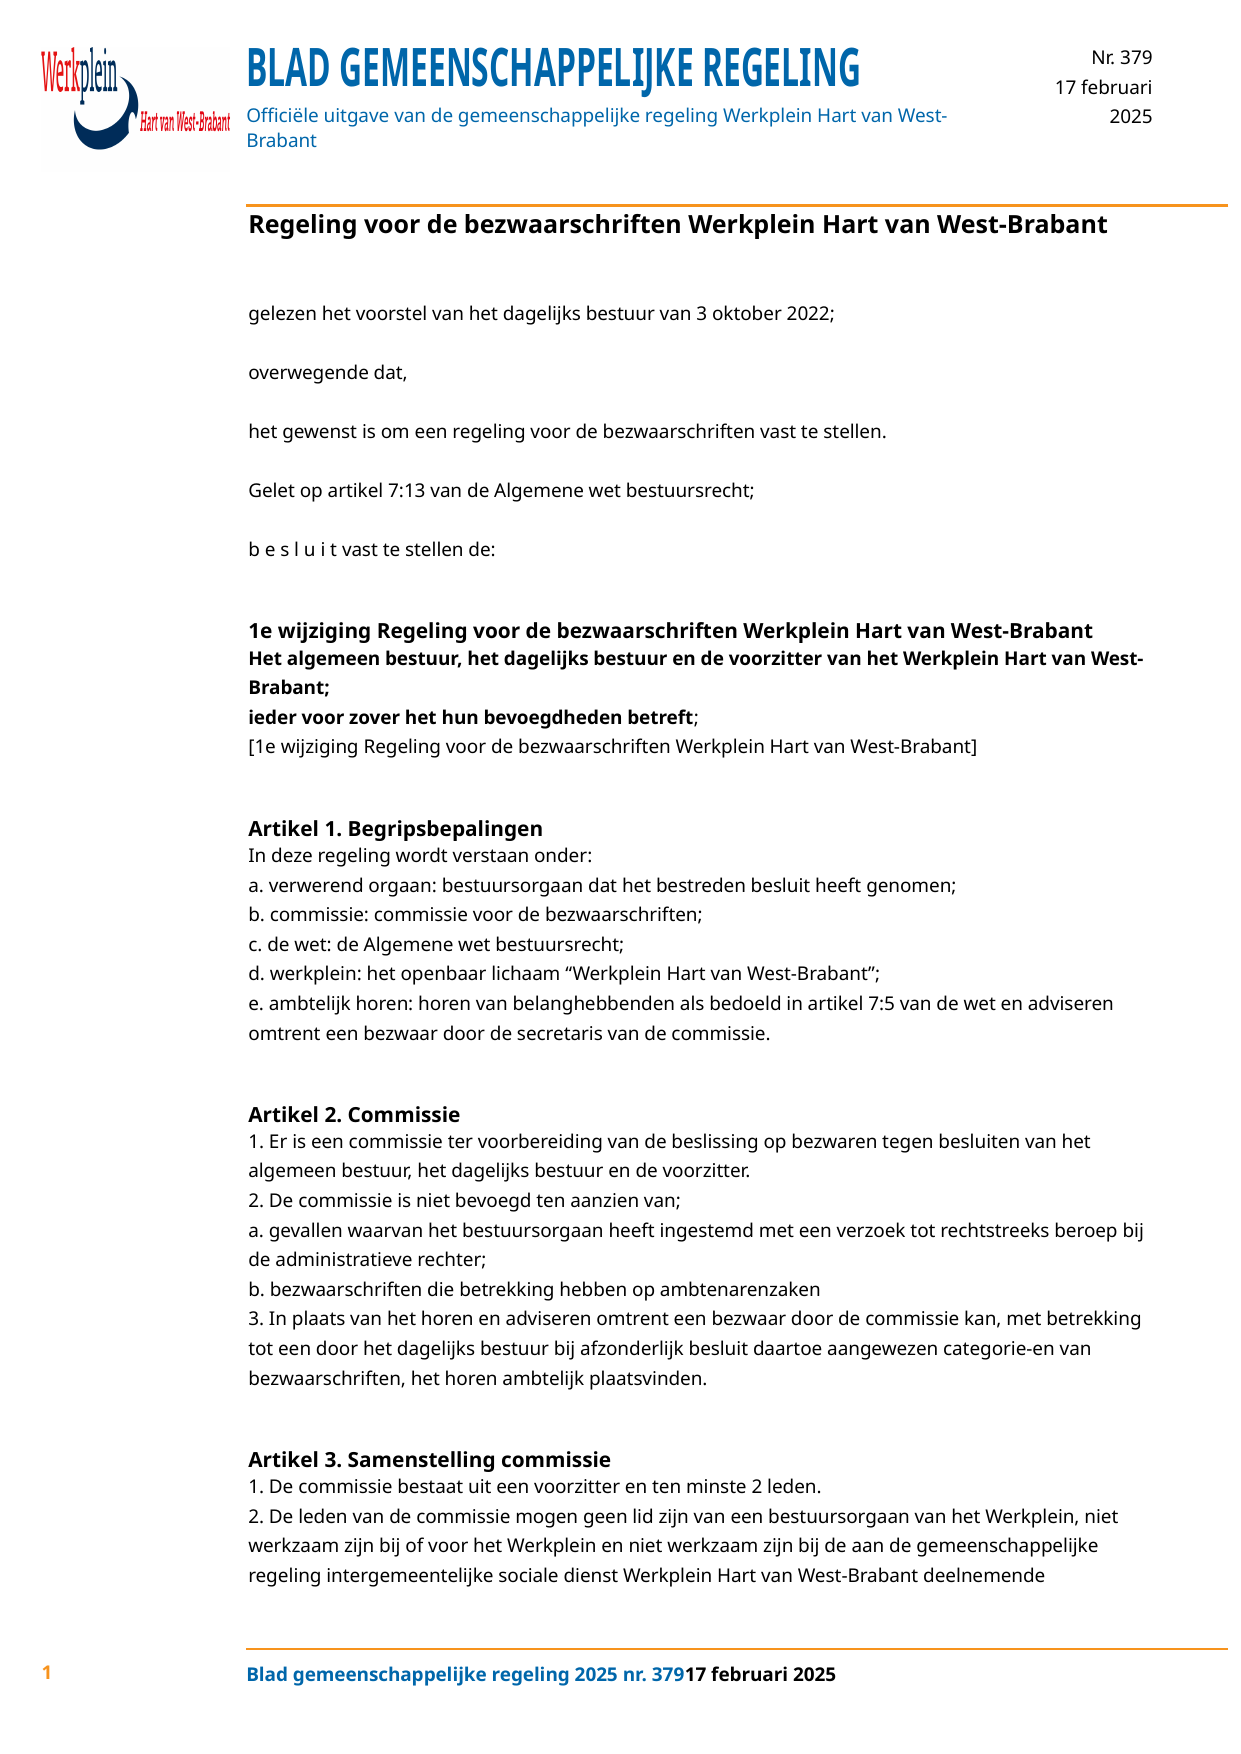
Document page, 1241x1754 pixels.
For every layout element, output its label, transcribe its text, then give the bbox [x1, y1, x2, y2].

text het gewenst is om een regeling voor de bezwaarschriften vast te stellen. [248, 418, 1152, 444]
text 2. De leden van de commissie mogen geen lid zijn van een bestuursorgaan van het Werkplein, niet werkzaam zijn bij of voor het Werkplein en niet werkzaam zijn bij de aan de gemeenschappelijke regeling intergemeentelijke sociale dienst Werkplein Hart van West-Brabant deelnemende [248, 1503, 1152, 1588]
text e. ambtelijk horen: horen van belanghebbenden als bedoeld in artikel 7:5 van de wet en adviseren omtrent een bezwaar door de secretaris van de commissie. [248, 990, 1152, 1045]
text Regeling voor de bezwaarschriften Werkplein Hart van West-Brabant [248, 207, 1152, 241]
text Artikel 2. Commissie [248, 1100, 1152, 1128]
text Artikel 1. Begripsbepalingen [248, 814, 1152, 842]
text 3. In plaats van het horen en adviseren omtrent een bezwaar door de commissie kan, met betrekking tot een door het dagelijks bestuur bij afzonderlijk besluit daartoe aangewezen categorie-en van bezwaarschriften, het horen ambtelijk plaatsvinden. [248, 1306, 1152, 1391]
text b. bezwaarschriften die betrekking hebben op ambtenarenzaken [248, 1276, 1152, 1302]
picture [41, 47, 231, 172]
text 1. De commissie bestaat uit een voorzitter en ten minste 2 leden. [248, 1473, 1152, 1499]
text a. verwerend orgaan: bestuursorgaan dat het bestreden besluit heeft genomen; [248, 872, 1152, 897]
text In deze regeling wordt verstaan onder: [248, 842, 1152, 868]
text a. gevallen waarvan het bestuursorgaan heeft ingestemd met een verzoek tot rechtstreeks beroep bij de administratieve rechter; [248, 1217, 1152, 1272]
text b. commissie: commissie voor de bezwaarschriften; [248, 901, 1152, 927]
text 1e wijziging Regeling voor de bezwaarschriften Werkplein Hart van West-Brabant [248, 617, 1152, 645]
text Gelet op artikel 7:13 van de Algemene wet bestuursrecht; [248, 477, 1152, 503]
text Het algemeen bestuur, het dagelijks bestuur en de voorzitter van het Werkplein Hart van West- Brabant; [248, 645, 1152, 700]
text overwegende dat, [248, 359, 1152, 385]
text gelezen het voorstel van het dagelijks bestuur van 3 oktober 2022; [248, 300, 1152, 326]
text [1e wijziging Regeling voor de bezwaarschriften Werkplein Hart van West-Brabant] [248, 734, 1152, 759]
text ieder voor zover het hun bevoegdheden betreft; [248, 704, 1152, 730]
text b e s l u i t vast te stellen de: [248, 537, 1152, 562]
text 1. Er is een commissie ter voorbereiding van de beslissing op bezwaren tegen besluiten van het algemeen bestuur, het dagelijks bestuur en de voorzitter. [248, 1128, 1152, 1183]
text 2. De commissie is niet bevoegd ten aanzien van; [248, 1187, 1152, 1213]
text c. de wet: de Algemene wet bestuursrecht; [248, 931, 1152, 957]
text d. werkplein: het openbaar lichaam “Werkplein Hart van West-Brabant”; [248, 961, 1152, 986]
text Artikel 3. Samenstelling commissie [248, 1445, 1152, 1473]
